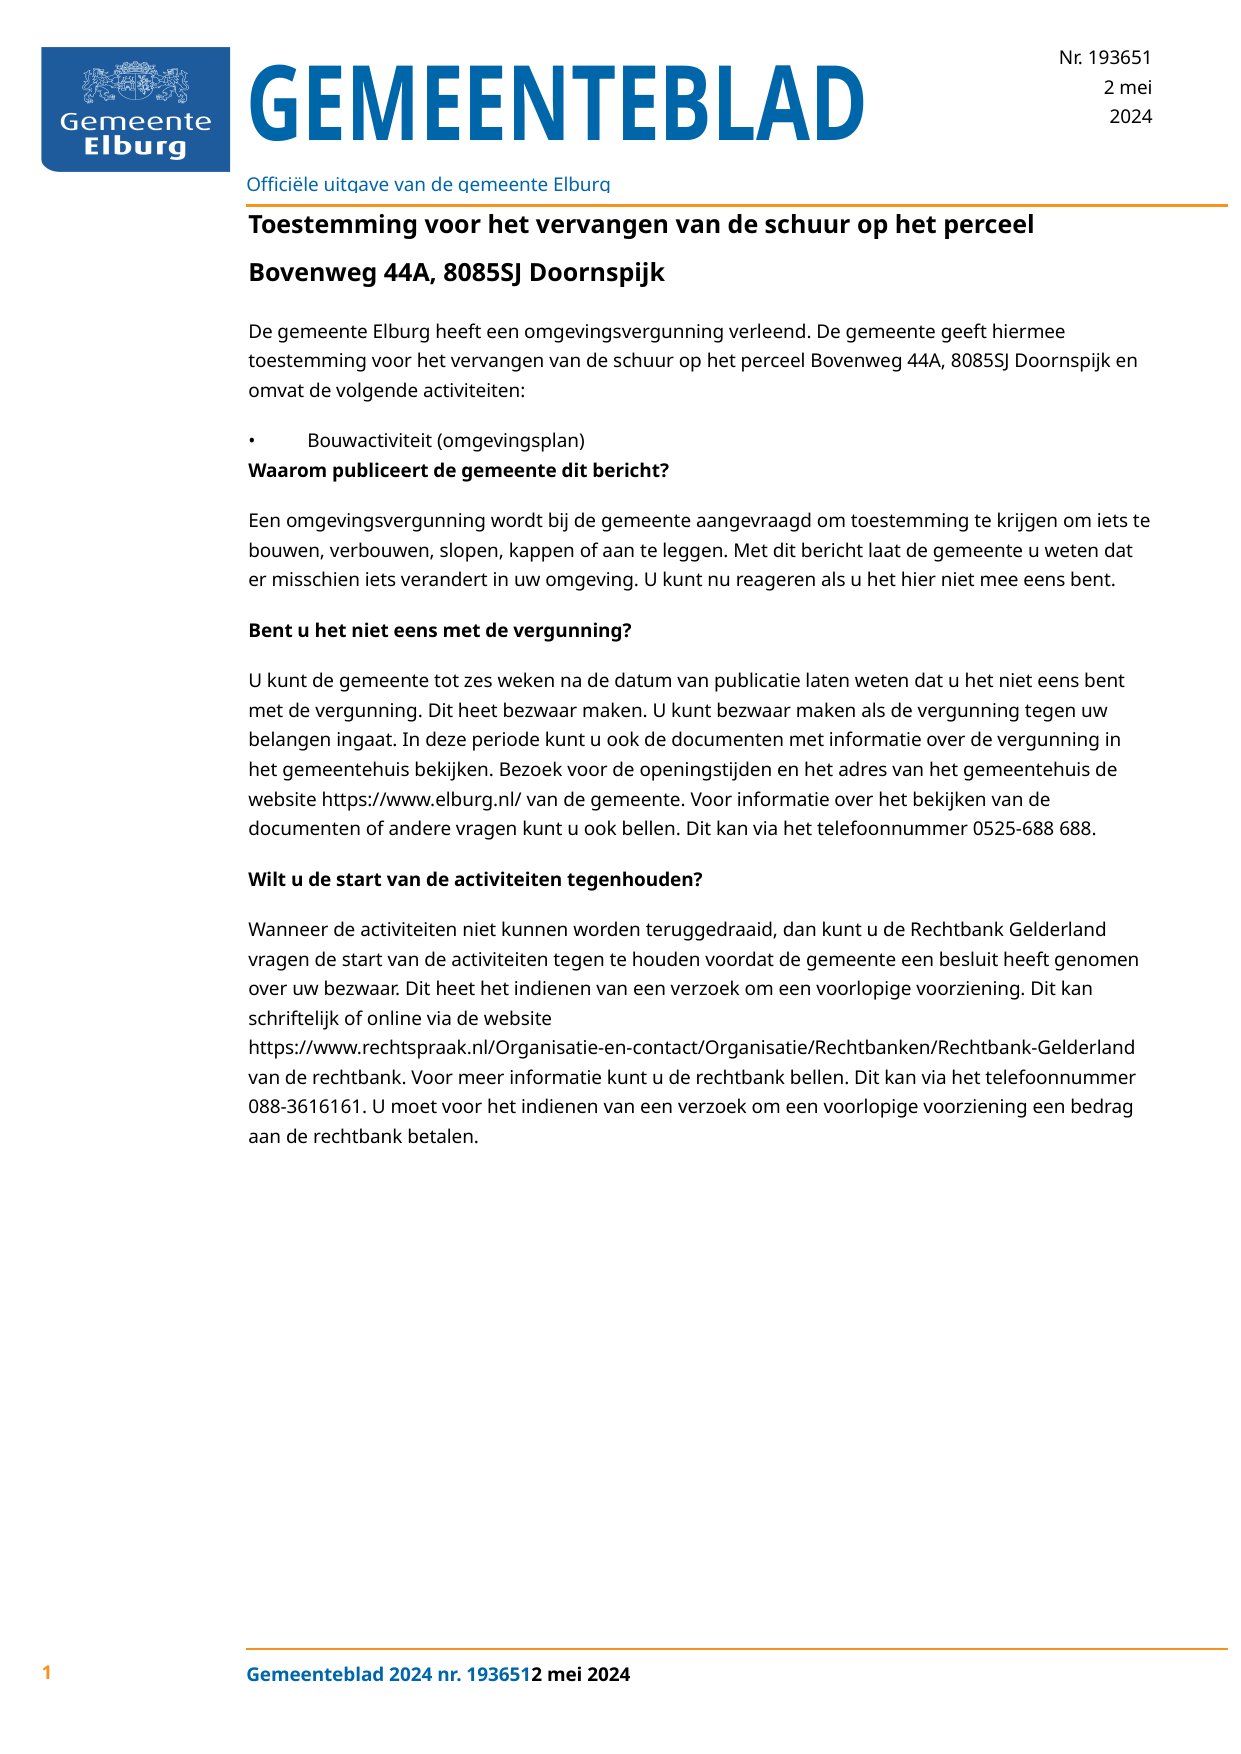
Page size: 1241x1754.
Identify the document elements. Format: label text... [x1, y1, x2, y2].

text Een omgevingsvergunning wordt bij de gemeente aangevraagd om toestemming te krijgen om iets te bouwen, verbouwen, slopen, kappen of aan te leggen. Met dit bericht laat de gemeente u weten dat er misschien iets verandert in uw omgeving. U kunt nu reageren als u het hier niet mee eens bent. [248, 507, 1152, 592]
text Wilt u de start van de activiteiten tegenhouden? [248, 866, 1152, 892]
text Waarom publiceert de gemeente dit bericht? [248, 457, 1152, 483]
list Bouwactiviteit (omgevingsplan) [248, 427, 1152, 453]
text Wanneer de activiteiten niet kunnen worden teruggedraaid, dan kunt u de Rechtbank Gelderland vragen de start van de activiteiten tegen te houden voordat de gemeente een besluit heeft genomen over uw bezwaar. Dit heet het indienen van een verzoek om een voorlopige voorziening. Dit kan schriftelijk of online via de website https://www.rechtspraak.nl/Organisatie-en-contact/Organisatie/Rechtbanken/Rechtbank-Gelderland van de rechtbank. Voor meer informatie kunt u de rechtbank bellen. Dit kan via het telefoonnummer 088-3616161. U moet voor het indienen van een verzoek om een voorlopige voorziening een bedrag aan de rechtbank betalen. [248, 916, 1152, 1149]
text Bent u het niet eens met de vergunning? [248, 617, 1152, 643]
text U kunt de gemeente tot zes weken na de datum van publicatie laten weten dat u het niet eens bent met de vergunning. Dit heet bezwaar maken. U kunt bezwaar maken als de vergunning tegen uw belangen ingaat. In deze periode kunt u ook de documenten met informatie over de vergunning in het gemeentehuis bekijken. Bezoek voor de openingstijden en het adres van het gemeentehuis de website https://www.elburg.nl/ van de gemeente. Voor informatie over het bekijken van de documenten of andere vragen kunt u ook bellen. Dit kan via het telefoonnummer 0525-688 688. [248, 667, 1152, 841]
text Toestemming voor het vervangen van de schuur op het perceel Bovenweg 44A, 8085SJ Doornspijk [248, 207, 1152, 288]
picture [41, 47, 231, 172]
text De gemeente Elburg heeft een omgevingsvergunning verleend. De gemeente geeft hiermee toestemming voor het vervangen van de schuur op het perceel Bovenweg 44A, 8085SJ Doornspijk en omvat de volgende activiteiten: [248, 318, 1152, 403]
